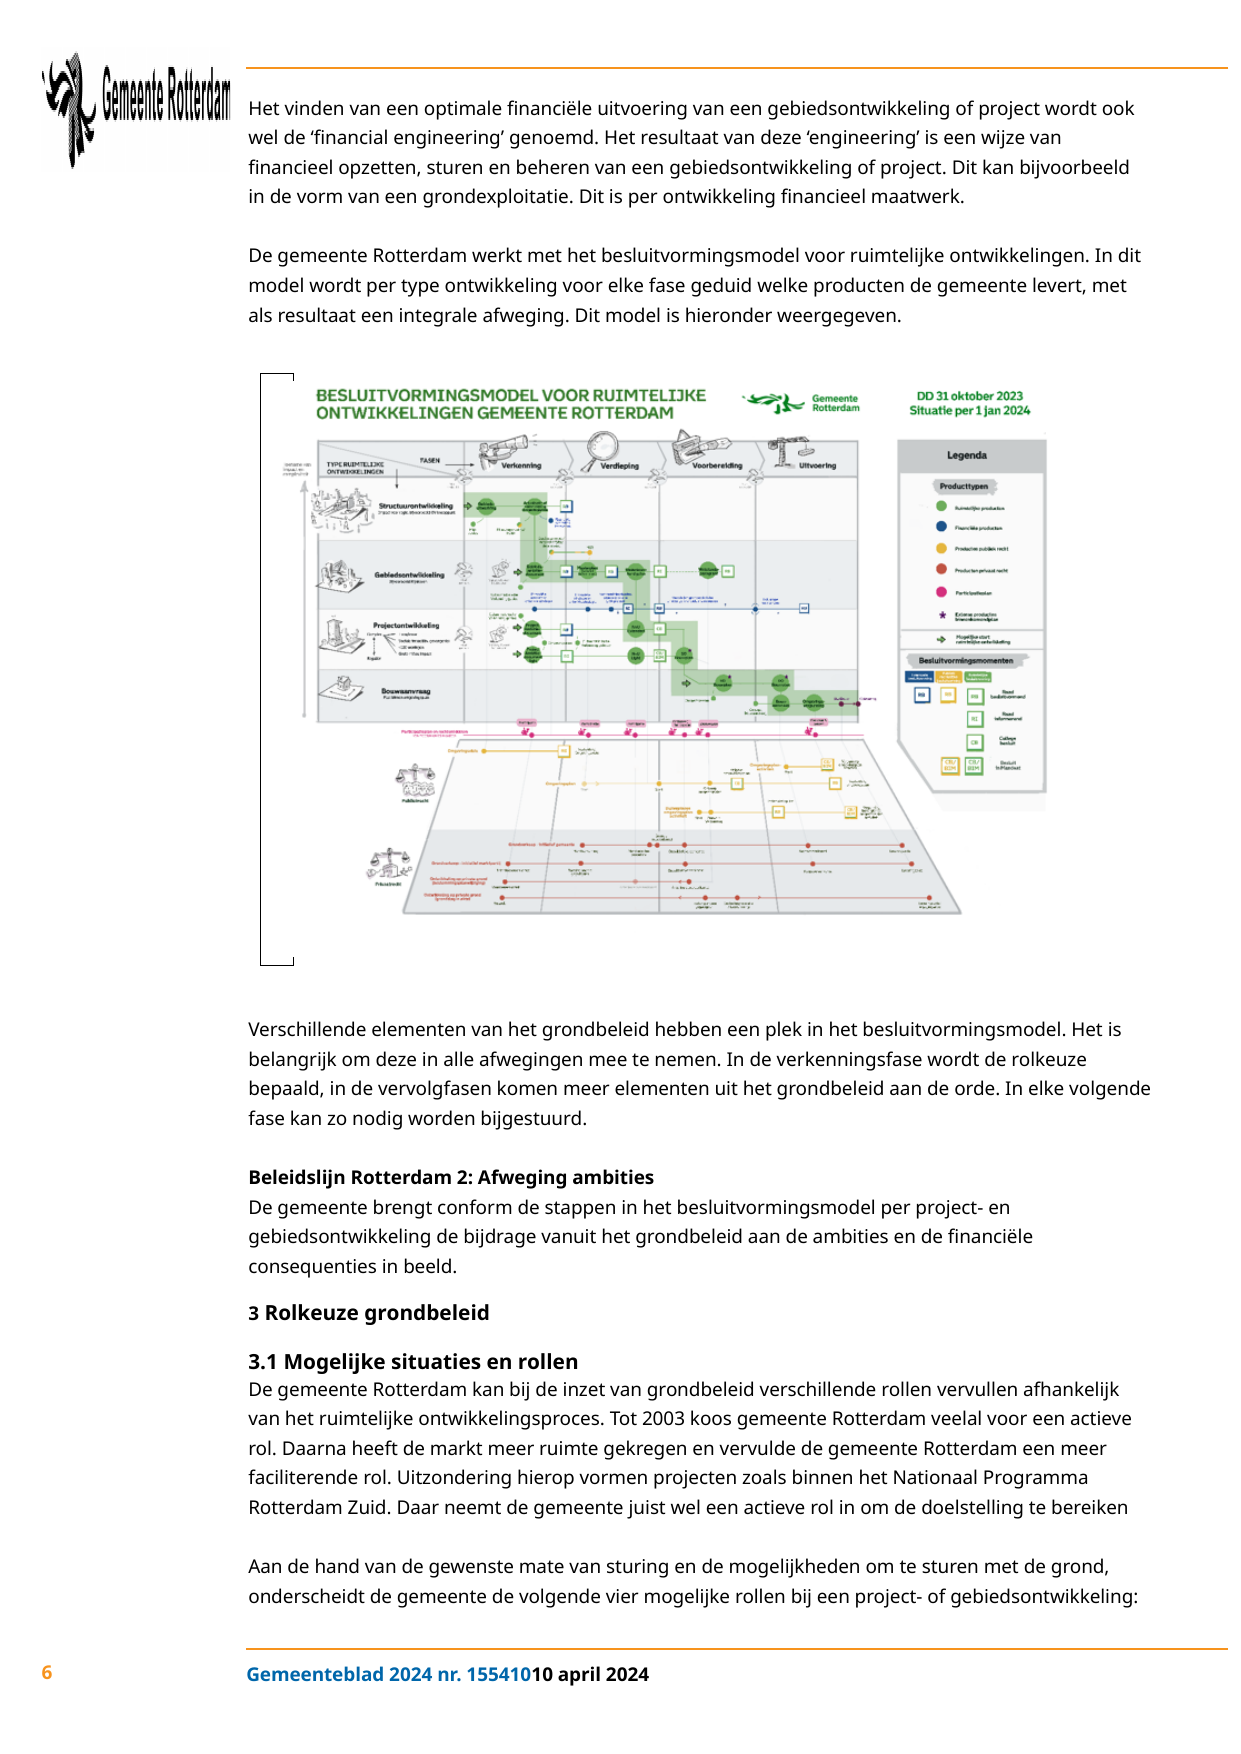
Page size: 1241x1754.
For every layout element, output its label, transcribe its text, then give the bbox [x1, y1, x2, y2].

text De gemeente Rotterdam werkt met het besluitvormingsmodel voor ruimtelijke ontwikkelingen. In dit model wordt per type ontwikkeling voor elke fase geduid welke producten de gemeente levert, met als resultaat een integrale afweging. Dit model is hieronder weergegeven. [248, 243, 1152, 328]
text 3.1 Mogelijke situaties en rollen [248, 1347, 1152, 1376]
table_header Beleidslijn Rotterdam 2: Afweging ambities De gemeente brengt conform de stappen in het besluitvormingsmodel per project- en gebiedsontwikkeling de bijdrage vanuit het grondbeleid aan de ambities en de financiële consequenties in beeld. [248, 1164, 1152, 1279]
text 3 Rolkeuze grondbeleid [248, 1298, 1152, 1327]
text Verschillende elementen van het grondbeleid hebben een plek in het besluitvormingsmodel. Het is belangrijk om deze in alle afwegingen mee te nemen. In de verkenningsfase wordt de rolkeuze bepaald, in de vervolgfasen komen meer elementen uit het grondbeleid aan de orde. In elke volgende fase kan zo nodig worden bijgestuurd. [248, 1016, 1152, 1131]
text Het vinden van een optimale financiële uitvoering van een gebiedsontwikkeling of project wordt ook wel de ‘financial engineering’ genoemd. Het resultaat van deze ‘engineering’ is een wijze van financieel opzetten, sturen en beheren van een gebiedsontwikkeling of project. Dit kan bijvoorbeeld in de vorm van een grondexploitatie. Dit is per ontwikkeling financieel maatwerk. [248, 95, 1152, 209]
picture [268, 381, 1095, 957]
text Aan de hand van de gewenste mate van sturing en de mogelijkheden om te sturen met de grond, onderscheidt de gemeente de volgende vier mogelijke rollen bij een project- of gebiedsontwikkeling: [248, 1553, 1152, 1609]
text De gemeente Rotterdam kan bij de inzet van grondbeleid verschillende rollen vervullen afhankelijk van het ruimtelijke ontwikkelingsproces. Tot 2003 koos gemeente Rotterdam veelal voor een actieve rol. Daarna heeft de markt meer ruimte gekregen en vervulde de gemeente Rotterdam een meer faciliterende rol. Uitzondering hierop vormen projecten zoals binnen het Nationaal Programma Rotterdam Zuid. Daar neemt de gemeente juist wel een actieve rol in om de doelstelling te bereiken [248, 1376, 1152, 1520]
picture [41, 47, 231, 172]
